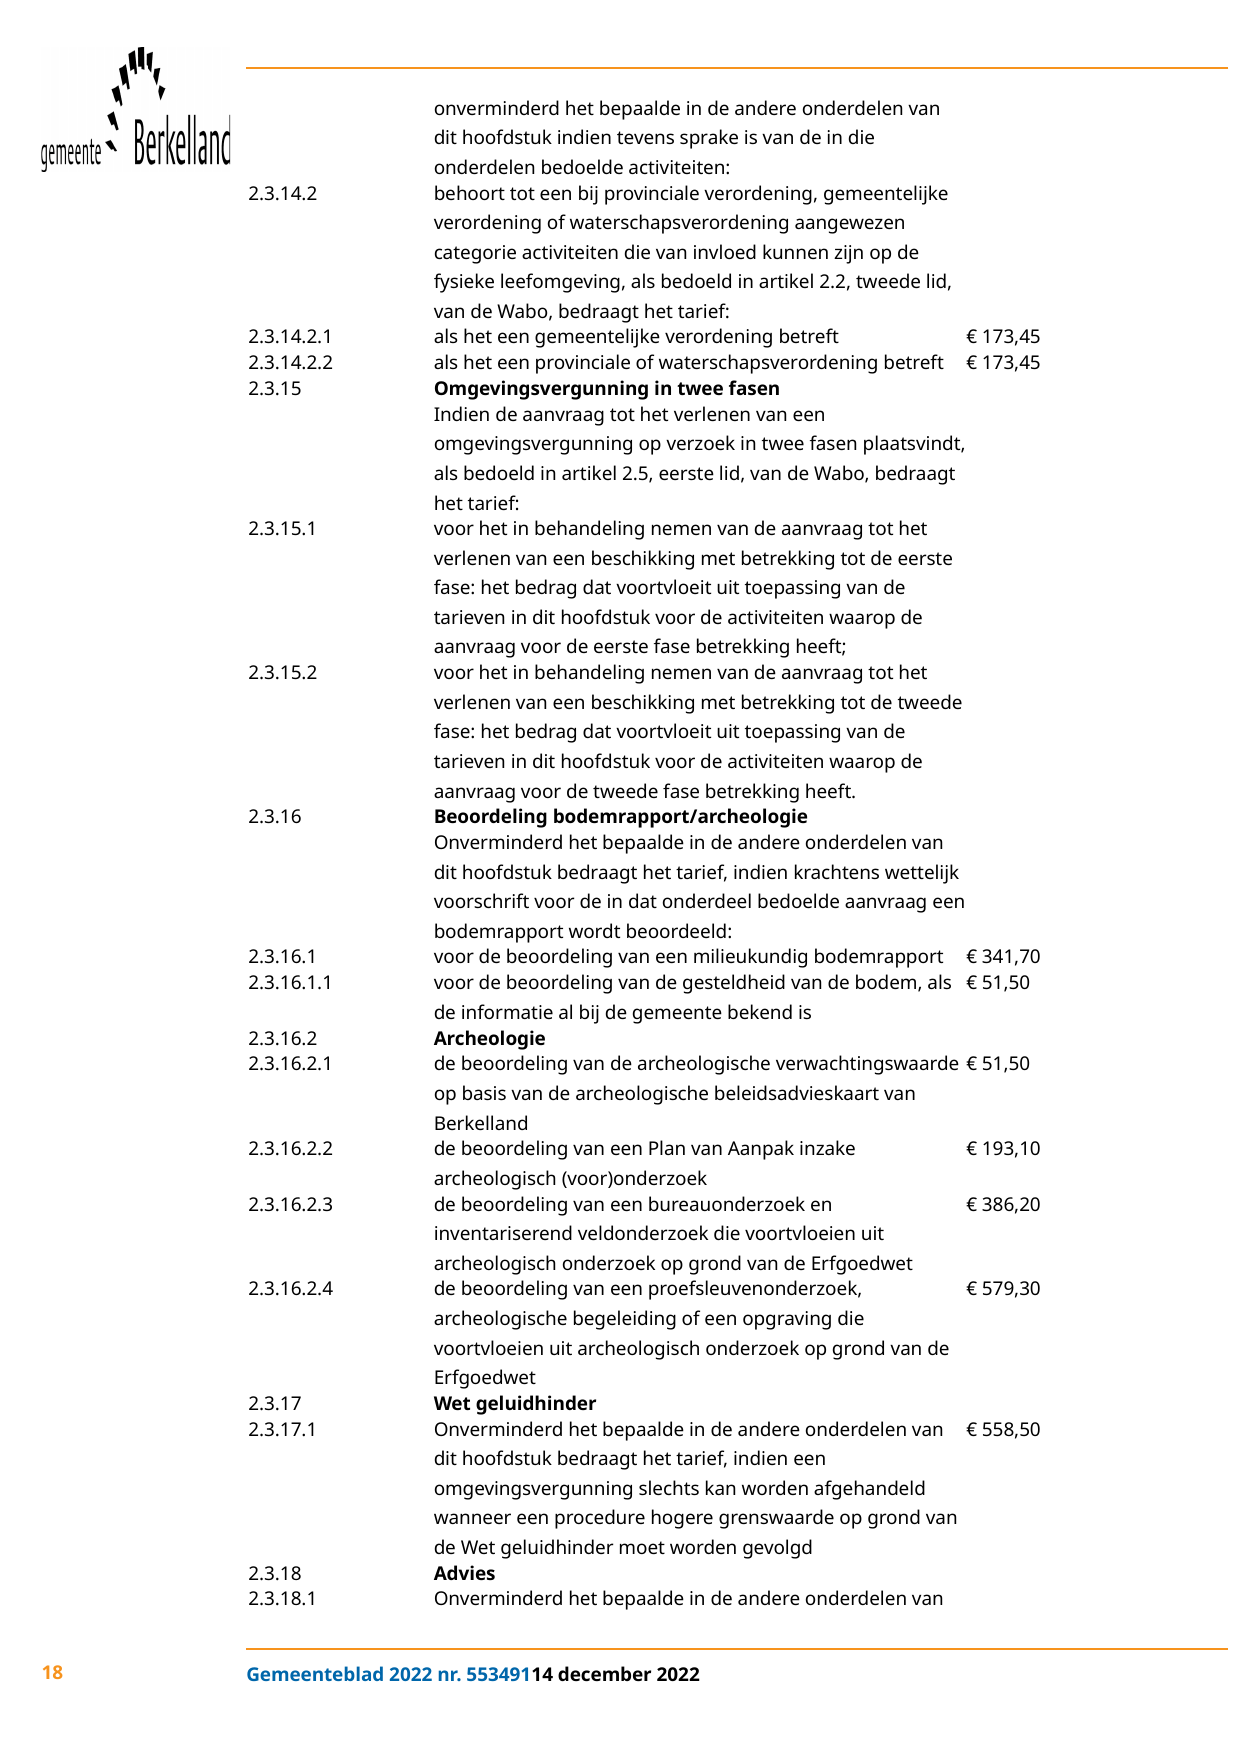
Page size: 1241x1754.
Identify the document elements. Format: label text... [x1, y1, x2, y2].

table_cell als het een provinciale of waterschapsverordening betreft [434, 350, 966, 375]
table_cell [966, 1560, 1152, 1586]
table_cell onverminderd het bepaalde in de andere onderdelen van dit hoofdstuk indien tevens sprake is van de in die onderdelen bedoelde activiteiten: [434, 95, 966, 180]
table_cell 2.3.17 [248, 1390, 433, 1416]
table_cell € 341,70 [966, 944, 1152, 969]
table_cell 2.3.16.2.1 [248, 1051, 433, 1135]
table_cell als het een gemeentelijke verordening betreft [434, 324, 966, 349]
table_cell Onverminderd het bepaalde in de andere onderdelen van [434, 1586, 966, 1611]
table_cell 2.3.16 [248, 804, 433, 944]
table_cell [966, 515, 1152, 659]
table_cell [966, 1025, 1152, 1051]
table_cell [966, 95, 1152, 180]
table_cell de beoordeling van een Plan van Aanpak inzake archeologisch (voor)onderzoek [434, 1135, 966, 1191]
table_cell € 558,50 [966, 1416, 1152, 1560]
table_cell 2.3.18.1 [248, 1586, 433, 1611]
table_cell Wet geluidhinder [434, 1390, 966, 1416]
table_cell Indien de aanvraag tot het verlenen van een omgevingsvergunning op verzoek in twee fasen plaatsvindt, als bedoeld in artikel 2.5, eerste lid, van de Wabo, bedraagt het tarief: [434, 401, 966, 515]
table_cell € 173,45 [966, 350, 1152, 375]
table_cell voor de beoordeling van een milieukundig bodemrapport [434, 944, 966, 969]
table_cell [248, 95, 433, 180]
table_cell 2.3.15 [248, 375, 433, 401]
table_cell behoort tot een bij provinciale verordening, gemeentelijke verordening of waterschapsverordening aangewezen categorie activiteiten die van invloed kunnen zijn op de fysieke leefomgeving, als bedoeld in artikel 2.2, tweede lid, van de Wabo, bedraagt het tarief: [434, 180, 966, 324]
table_cell Onverminderd het bepaalde in de andere onderdelen van dit hoofdstuk bedraagt het tarief, indien een omgevingsvergunning slechts kan worden afgehandeld wanneer een procedure hogere grenswaarde op grond van de Wet geluidhinder moet worden gevolgd [434, 1416, 966, 1560]
table_cell 2.3.14.2.2 [248, 350, 433, 375]
table_cell 2.3.16.2.2 [248, 1135, 433, 1191]
table_cell Advies [434, 1560, 966, 1586]
table_cell [966, 804, 1152, 829]
picture [41, 47, 231, 172]
table_cell de beoordeling van een bureauonderzoek en inventariserend veldonderzoek die voortvloeien uit archeologisch onderzoek op grond van de Erfgoedwet [434, 1191, 966, 1276]
table_cell voor het in behandeling nemen van de aanvraag tot het verlenen van een beschikking met betrekking tot de tweede fase: het bedrag dat voortvloeit uit toepassing van de tarieven in dit hoofdstuk voor de activiteiten waarop de aanvraag voor de tweede fase betrekking heeft. [434, 660, 966, 803]
table_cell 2.3.18 [248, 1560, 433, 1586]
table_cell [966, 1586, 1152, 1611]
table_cell € 579,30 [966, 1276, 1152, 1390]
table_cell € 51,50 [966, 970, 1152, 1025]
table_cell € 386,20 [966, 1191, 1152, 1276]
table_cell Beoordeling bodemrapport/archeologie [434, 804, 966, 829]
table_cell 2.3.14.2.1 [248, 324, 433, 349]
table_cell [966, 401, 1152, 515]
table_cell [966, 1390, 1152, 1416]
table_cell voor het in behandeling nemen van de aanvraag tot het verlenen van een beschikking met betrekking tot de eerste fase: het bedrag dat voortvloeit uit toepassing van de tarieven in dit hoofdstuk voor de activiteiten waarop de aanvraag voor de eerste fase betrekking heeft; [434, 515, 966, 659]
table_cell 2.3.16.1.1 [248, 970, 433, 1025]
table_cell Archeologie [434, 1025, 966, 1051]
table_cell 2.3.16.2.3 [248, 1191, 433, 1276]
table_cell [966, 375, 1152, 401]
table_cell € 173,45 [966, 324, 1152, 349]
table_cell 2.3.16.2.4 [248, 1276, 433, 1390]
table_cell 2.3.16.2 [248, 1025, 433, 1051]
table_cell 2.3.16.1 [248, 944, 433, 969]
table_cell 2.3.15.2 [248, 660, 433, 803]
table_cell Omgevingsvergunning in twee fasen [434, 375, 966, 401]
table_cell € 51,50 [966, 1051, 1152, 1135]
table_cell de beoordeling van de archeologische verwachtingswaarde op basis van de archeologische beleidsadvieskaart van Berkelland [434, 1051, 966, 1135]
table_cell [248, 401, 433, 515]
table_cell 2.3.17.1 [248, 1416, 433, 1560]
table_cell [966, 180, 1152, 324]
table_cell 2.3.14.2 [248, 180, 433, 324]
table_cell voor de beoordeling van de gesteldheid van de bodem, als de informatie al bij de gemeente bekend is [434, 970, 966, 1025]
table_cell € 193,10 [966, 1135, 1152, 1191]
table_cell [966, 660, 1152, 803]
table_cell [966, 829, 1152, 944]
table_cell 2.3.15.1 [248, 515, 433, 659]
table_cell de beoordeling van een proefsleuvenonderzoek, archeologische begeleiding of een opgraving die voortvloeien uit archeologisch onderzoek op grond van de Erfgoedwet [434, 1276, 966, 1390]
table_cell Onverminderd het bepaalde in de andere onderdelen van dit hoofdstuk bedraagt het tarief, indien krachtens wettelijk voorschrift voor de in dat onderdeel bedoelde aanvraag een bodemrapport wordt beoordeeld: [434, 829, 966, 944]
